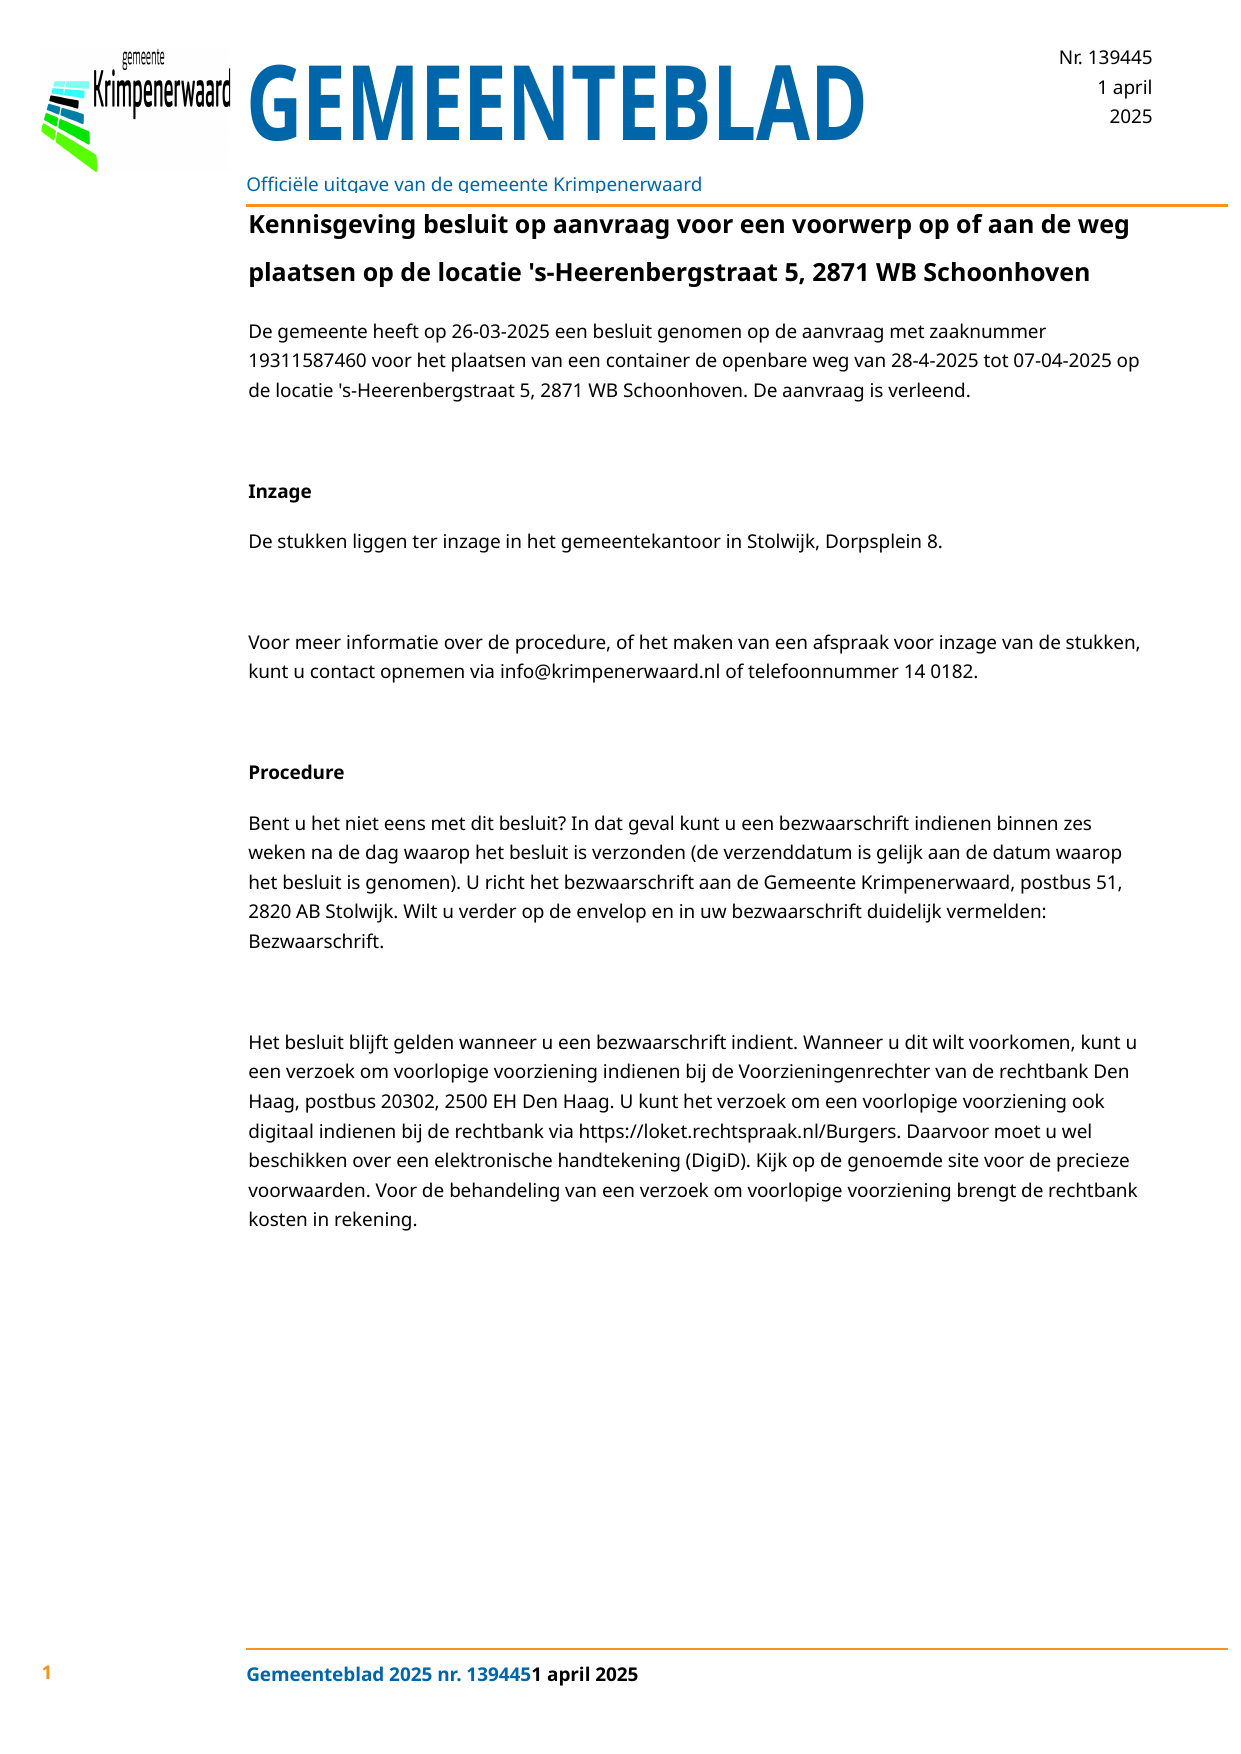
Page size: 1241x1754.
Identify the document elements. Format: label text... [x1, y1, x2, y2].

text Voor meer informatie over de procedure, of het maken van een afspraak voor inzage van de stukken, kunt u contact opnemen via info@krimpenerwaard.nl of telefoonnummer 14 0182. [248, 629, 1152, 684]
text Bent u het niet eens met dit besluit? In dat geval kunt u een bezwaarschrift indienen binnen zes weken na de dag waarop het besluit is verzonden (de verzenddatum is gelijk aan de datum waarop het besluit is genomen). U richt het bezwaarschrift aan de Gemeente Krimpenerwaard, postbus 51, 2820 AB Stolwijk. Wilt u verder op de envelop en in uw bezwaarschrift duidelijk vermelden: Bezwaarschrift. [248, 810, 1152, 954]
text Inzage [248, 478, 1152, 504]
text Kennisgeving besluit op aanvraag voor een voorwerp op of aan de weg plaatsen op de locatie 's-Heerenbergstraat 5, 2871 WB Schoonhoven [248, 207, 1152, 288]
picture [41, 47, 231, 172]
text Het besluit blijft gelden wanneer u een bezwaarschrift indient. Wanneer u dit wilt voorkomen, kunt u een verzoek om voorlopige voorziening indienen bij de Voorzieningenrechter van de rechtbank Den Haag, postbus 20302, 2500 EH Den Haag. U kunt het verzoek om een voorlopige voorziening ook digitaal indienen bij de rechtbank via https://loket.rechtspraak.nl/Burgers. Daarvoor moet u wel beschikken over een elektronische handtekening (DigiD). Kijk op de genoemde site voor de precieze voorwaarden. Voor de behandeling van een verzoek om voorlopige voorziening brengt de rechtbank kosten in rekening. [248, 1029, 1152, 1232]
text De stukken liggen ter inzage in het gemeentekantoor in Stolwijk, Dorpsplein 8. [248, 528, 1152, 554]
text De gemeente heeft op 26-03-2025 een besluit genomen op de aanvraag met zaaknummer 19311587460 voor het plaatsen van een container de openbare weg van 28-4-2025 tot 07-04-2025 op de locatie 's-Heerenbergstraat 5, 2871 WB Schoonhoven. De aanvraag is verleend. [248, 318, 1152, 403]
text Procedure [248, 759, 1152, 785]
